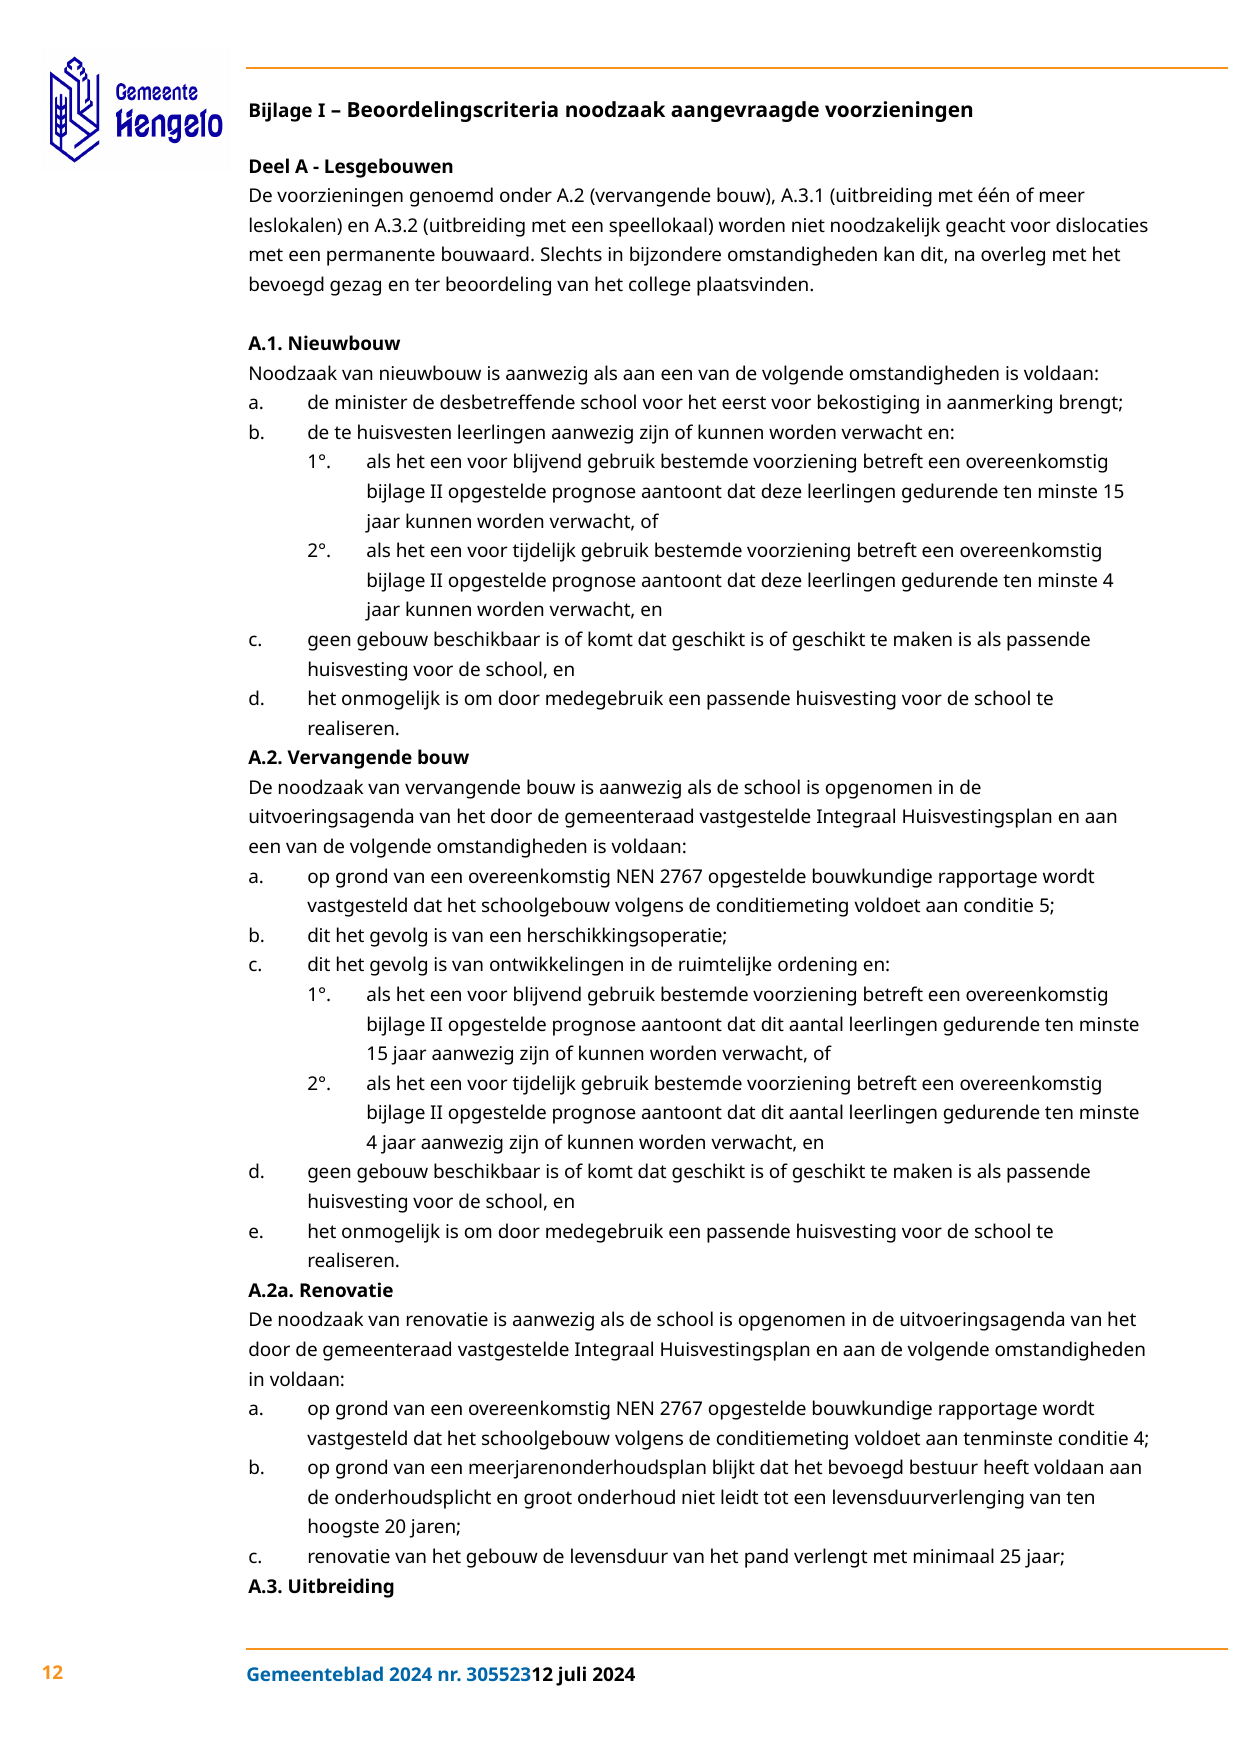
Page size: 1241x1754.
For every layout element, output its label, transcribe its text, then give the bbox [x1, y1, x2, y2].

text Noodzaak van nieuwbouw is aanwezig als aan een van de volgende omstandigheden is voldaan: [248, 360, 1152, 386]
text De noodzaak van renovatie is aanwezig als de school is opgenomen in de uitvoeringsagenda van het door de gemeenteraad vastgestelde Integraal Huisvestingsplan en aan de volgende omstandigheden in voldaan: [248, 1307, 1152, 1392]
list renovatie van het gebouw de levensduur van het pand verlengt met minimaal 25 jaar; [248, 1543, 1152, 1569]
list op grond van een overeenkomstig NEN 2767 opgestelde bouwkundige rapportage wordt vastgesteld dat het schoolgebouw volgens de conditiemeting voldoet aan conditie 5; [248, 863, 1152, 918]
list de te huisvesten leerlingen aanwezig zijn of kunnen worden verwacht en: [248, 419, 1152, 445]
list als het een voor tijdelijk gebruik bestemde voorziening betreft een overeenkomstig bijlage II opgestelde prognose aantoont dat dit aantal leerlingen gedurende ten minste 4 jaar aanwezig zijn of kunnen worden verwacht, en [307, 1070, 1152, 1155]
list het onmogelijk is om door medegebruik een passende huisvesting voor de school te realiseren. [248, 685, 1152, 741]
list als het een voor blijvend gebruik bestemde voorziening betreft een overeenkomstig bijlage II opgestelde prognose aantoont dat deze leerlingen gedurende ten minste 15 jaar kunnen worden verwacht, of [307, 449, 1152, 534]
list dit het gevolg is van een herschikkingsoperatie; [248, 922, 1152, 948]
text A.1. Nieuwbouw [248, 330, 1152, 356]
list de minister de desbetreffende school voor het eerst voor bekostiging in aanmerking brengt; [248, 389, 1152, 415]
list als het een voor tijdelijk gebruik bestemde voorziening betreft een overeenkomstig bijlage II opgestelde prognose aantoont dat deze leerlingen gedurende ten minste 4 jaar kunnen worden verwacht, en [307, 537, 1152, 622]
list als het een voor blijvend gebruik bestemde voorziening betreft een overeenkomstig bijlage II opgestelde prognose aantoont dat dit aantal leerlingen gedurende ten minste 15 jaar aanwezig zijn of kunnen worden verwacht, of [307, 981, 1152, 1066]
list het onmogelijk is om door medegebruik een passende huisvesting voor de school te realiseren. [248, 1218, 1152, 1273]
picture [41, 47, 231, 172]
text Bijlage I – Beoordelingscriteria noodzaak aangevraagde voorzieningen [248, 95, 1152, 123]
list op grond van een overeenkomstig NEN 2767 opgestelde bouwkundige rapportage wordt vastgesteld dat het schoolgebouw volgens de conditiemeting voldoet aan tenminste conditie 4; [248, 1395, 1152, 1451]
text A.3. Uitbreiding [248, 1573, 1152, 1599]
text A.2a. Renovatie [248, 1277, 1152, 1303]
text De noodzaak van vervangende bouw is aanwezig als de school is opgenomen in de uitvoeringsagenda van het door de gemeenteraad vastgestelde Integraal Huisvestingsplan en aan een van de volgende omstandigheden is voldaan: [248, 774, 1152, 859]
list geen gebouw beschikbaar is of komt dat geschikt is of geschikt te maken is als passende huisvesting voor de school, en [248, 626, 1152, 682]
text A.2. Vervangende bouw [248, 744, 1152, 770]
list op grond van een meerjarenonderhoudsplan blijkt dat het bevoegd bestuur heeft voldaan aan de onderhoudsplicht en groot onderhoud niet leidt tot een levensduurverlenging van ten hoogste 20 jaren; [248, 1454, 1152, 1539]
list geen gebouw beschikbaar is of komt dat geschikt is of geschikt te maken is als passende huisvesting voor de school, en [248, 1159, 1152, 1214]
text Deel A - Lesgebouwen [248, 153, 1152, 179]
list dit het gevolg is van ontwikkelingen in de ruimtelijke ordening en: [248, 952, 1152, 977]
text De voorzieningen genoemd onder A.2 (vervangende bouw), A.3.1 (uitbreiding met één of meer leslokalen) en A.3.2 (uitbreiding met een speellokaal) worden niet noodzakelijk geacht voor dislocaties met een permanente bouwaard. Slechts in bijzondere omstandigheden kan dit, na overleg met het bevoegd gezag en ter beoordeling van het college plaatsvinden. [248, 182, 1152, 297]
